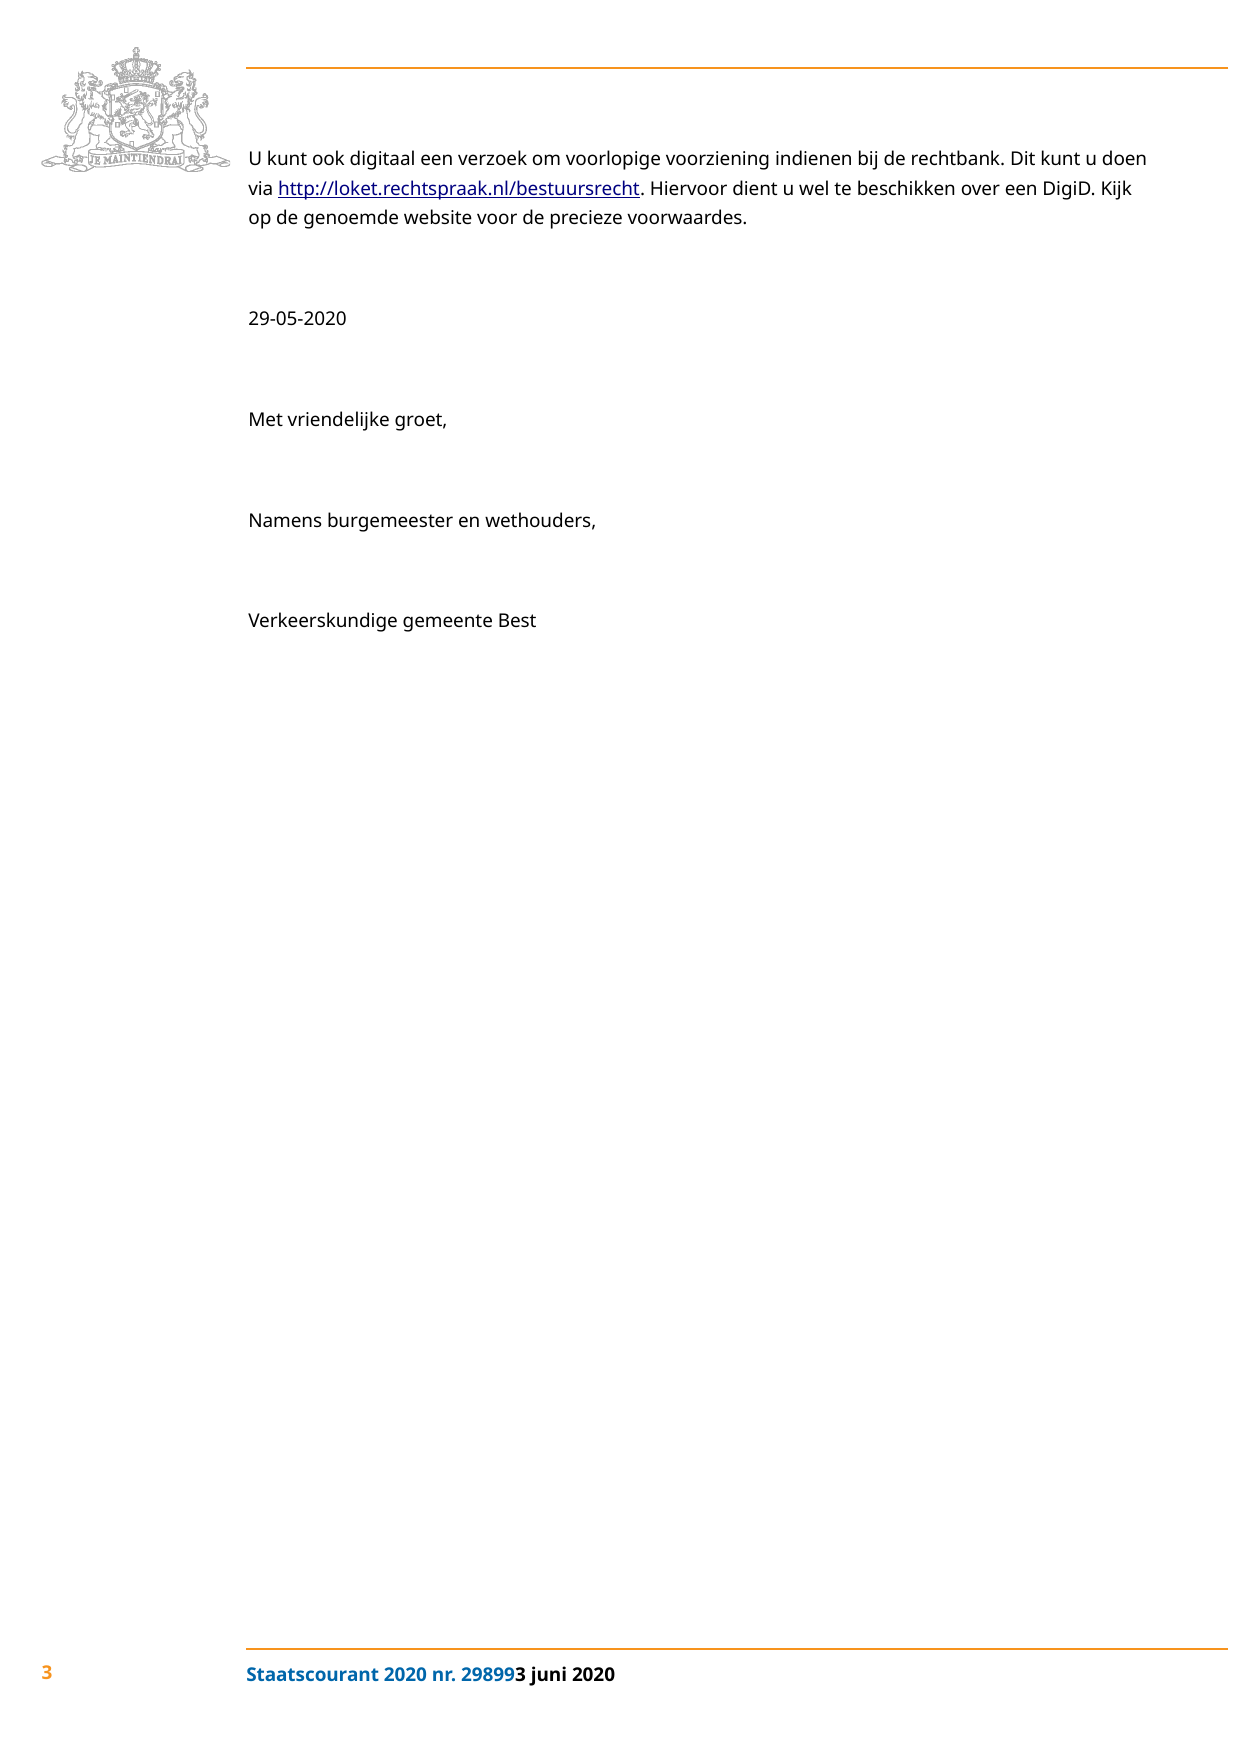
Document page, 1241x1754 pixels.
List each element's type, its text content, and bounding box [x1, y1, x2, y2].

text Namens burgemeester en wethouders, [248, 507, 1152, 533]
text 29-05-2020 [248, 305, 1152, 331]
text Met vriendelijke groet, [248, 406, 1152, 432]
text Verkeerskundige gemeente Best [248, 608, 1152, 633]
text U kunt ook digitaal een verzoek om voorlopige voorziening indienen bij de rechtbank. Dit kunt u doen via http://loket.rechtspraak.nl/bestuursrecht. Hiervoor dient u wel te beschikken over een DigiD. Kijk op de genoemde website voor de precieze voorwaardes. [248, 145, 1152, 230]
picture [41, 47, 231, 172]
